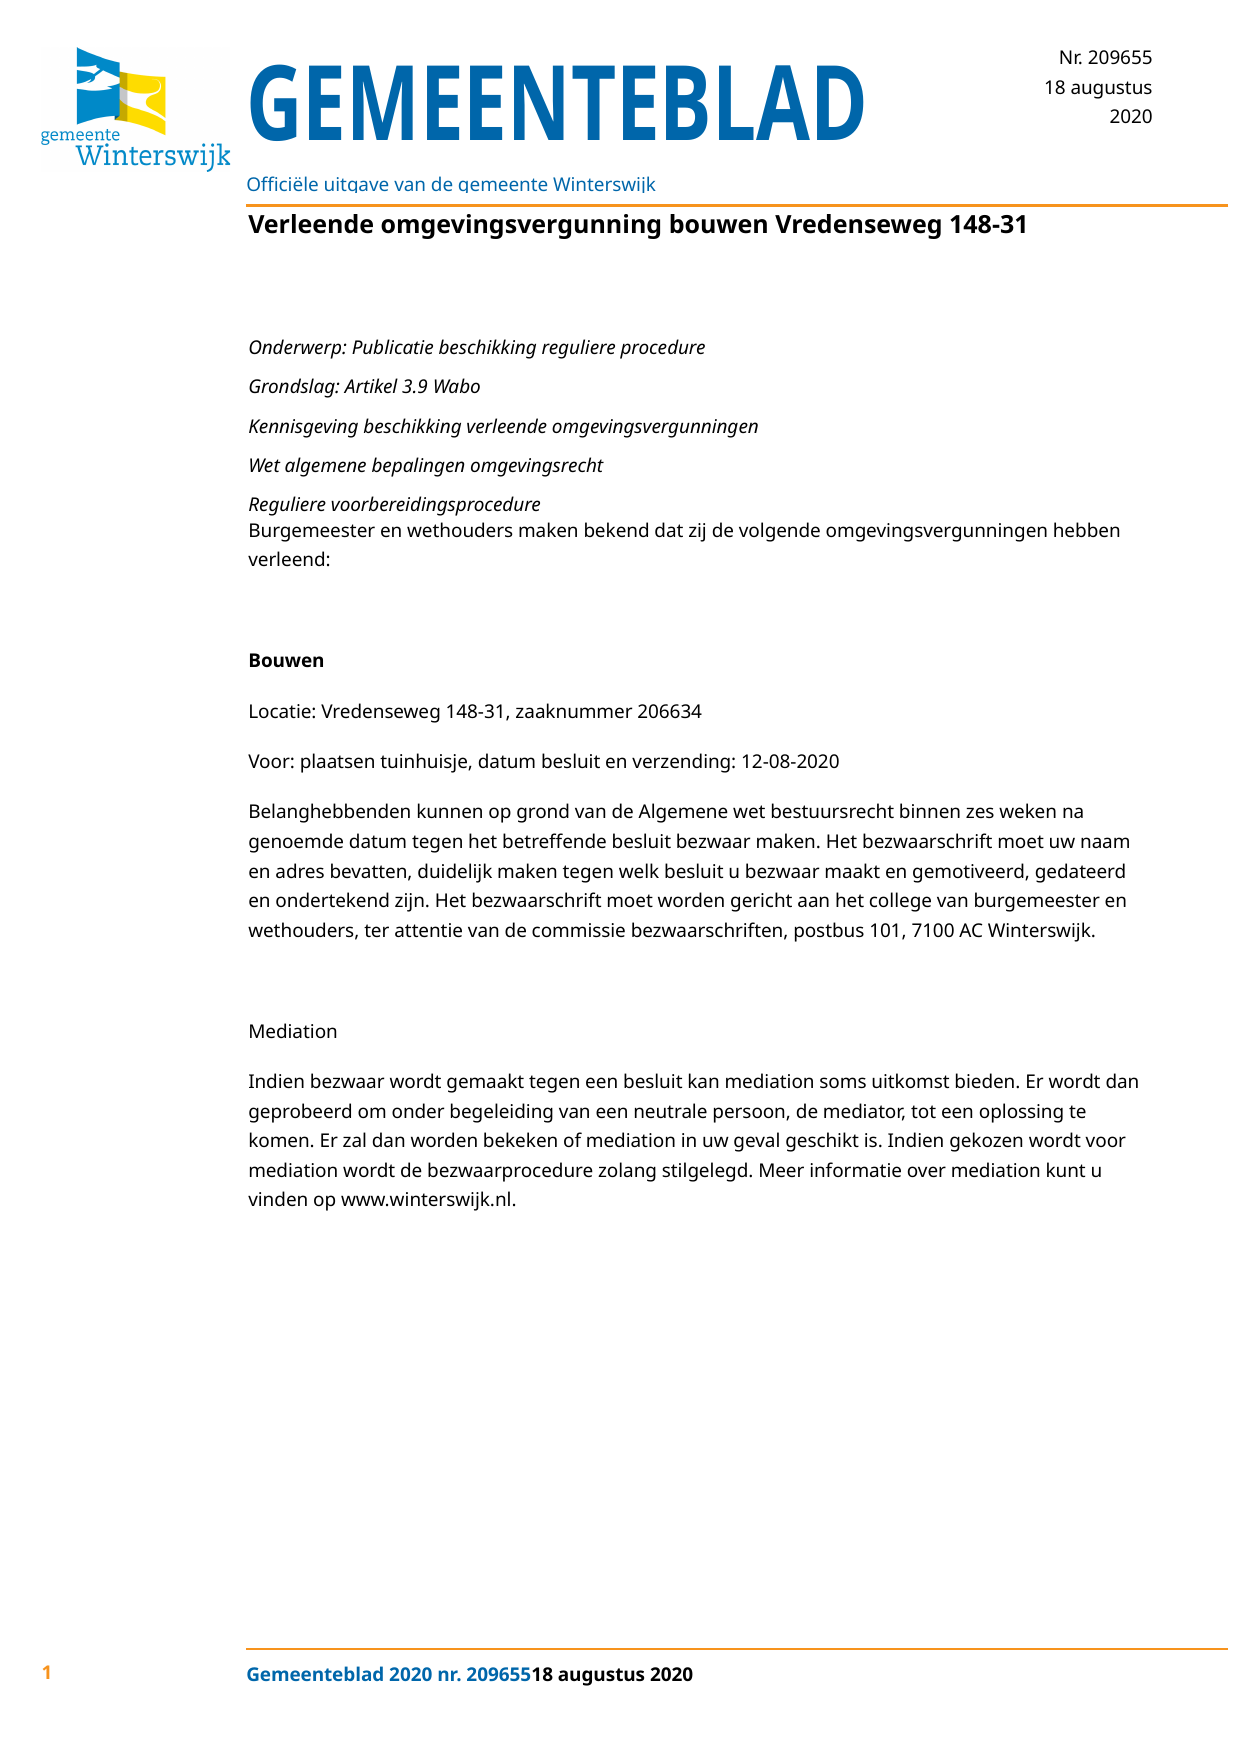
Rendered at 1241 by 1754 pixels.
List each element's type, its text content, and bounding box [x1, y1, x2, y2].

text Onderwerp: Publicatie beschikking reguliere procedure [248, 334, 1152, 360]
text Wet algemene bepalingen omgevingsrecht [248, 452, 1152, 478]
text Voor: plaatsen tuinhuisje, datum besluit en verzending: 12-08-2020 [248, 748, 1152, 774]
text Mediation [248, 1018, 1152, 1044]
picture [225, 153, 231, 162]
text Reguliere voorbereidingsprocedure [248, 491, 1152, 517]
text Indien bezwaar wordt gemaakt tegen een besluit kan mediation soms uitkomst bieden. Er wordt dan geprobeerd om onder begeleiding van een neutrale persoon, de mediator, tot een oplossing te komen. Er zal dan worden bekeken of mediation in uw geval geschikt is. Indien gekozen wordt voor mediation wordt de bezwaarprocedure zolang stilgelegd. Meer informatie over mediation kunt u vinden op www.winterswijk.nl. [248, 1068, 1152, 1212]
picture [41, 47, 231, 172]
text Locatie: Vredenseweg 148-31, zaaknummer 206634 [248, 698, 1152, 724]
text Belanghebbenden kunnen op grond van de Algemene wet bestuursrecht binnen zes weken na genoemde datum tegen het betreffende besluit bezwaar maken. Het bezwaarschrift moet uw naam en adres bevatten, duidelijk maken tegen welk besluit u bezwaar maakt en gemotiveerd, gedateerd en ondertekend zijn. Het bezwaarschrift moet worden gericht aan het college van burgemeester en wethouders, ter attentie van de commissie bezwaarschriften, postbus 101, 7100 AC Winterswijk. [248, 799, 1152, 943]
text Verleende omgevingsvergunning bouwen Vredenseweg 148-31 [248, 207, 1152, 241]
text Kennisgeving beschikking verleende omgevingsvergunningen [248, 413, 1152, 438]
text Bouwen [248, 647, 1152, 673]
text Burgemeester en wethouders maken bekend dat zij de volgende omgevingsvergunningen hebben verleend: [248, 517, 1152, 572]
text Grondslag: Artikel 3.9 Wabo [248, 373, 1152, 399]
